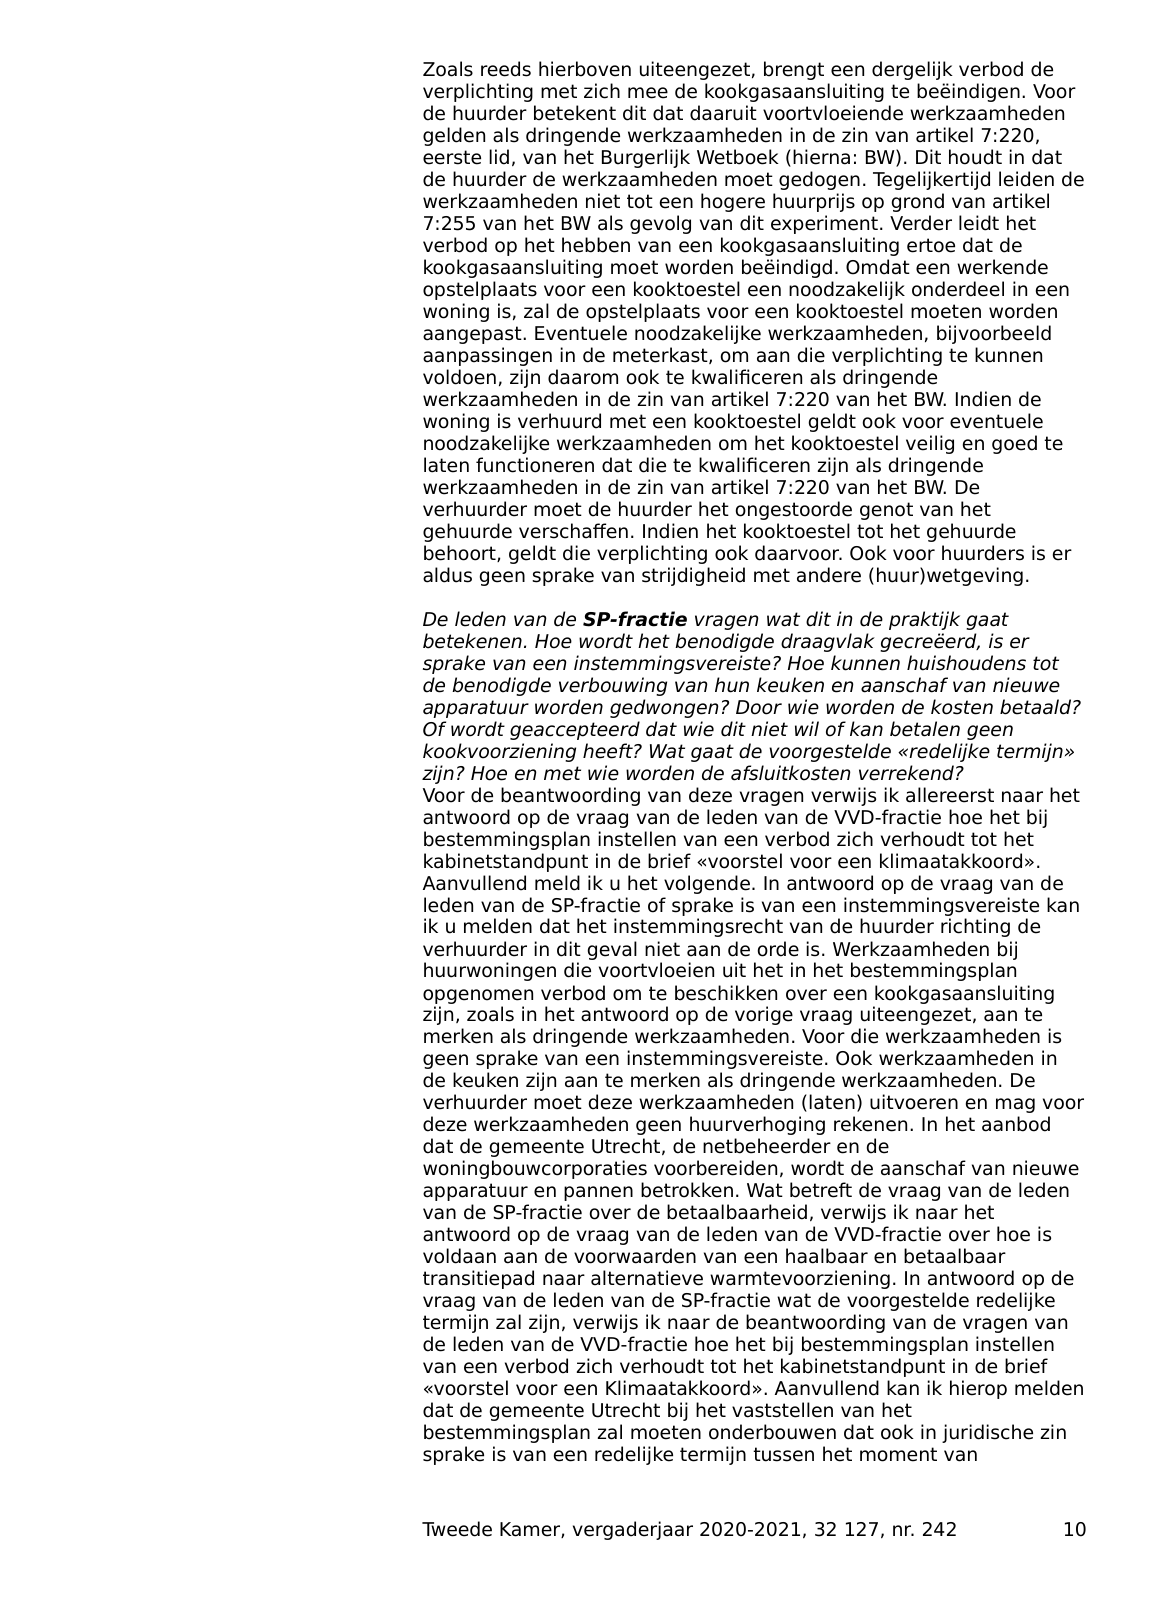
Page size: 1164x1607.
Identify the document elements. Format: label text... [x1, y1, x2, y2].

text Zoals reeds hierboven uiteengezet, brengt een dergelijk verbod de verplichting met zich mee de kookgasaansluiting te beëindigen. Voor de huurder betekent dit dat daaruit voortvloeiende werkzaamheden gelden als dringende werkzaamheden in de zin van artikel 7:220, eerste lid, van het Burgerlijk Wetboek (hierna: BW). Dit houdt in dat de huurder de werkzaamheden moet gedogen. Tegelijkertijd leiden de werkzaamheden niet tot een hogere huurprijs op grond van artikel 7:255 van het BW als gevolg van dit experiment. Verder leidt het verbod op het hebben van een kookgasaansluiting ertoe dat de kookgasaansluiting moet worden beëindigd. Omdat een werkende opstelplaats voor een kooktoestel een noodzakelijk onderdeel in een woning is, zal de opstelplaats voor een kooktoestel moeten worden aangepast. Eventuele noodzakelijke werkzaamheden, bijvoorbeeld aanpassingen in de meterkast, om aan die verplichting te kunnen voldoen, zijn daarom ook te kwalificeren als dringende werkzaamheden in de zin van artikel 7:220 van het BW. Indien de woning is verhuurd met een kooktoestel geldt ook voor eventuele noodzakelijke werkzaamheden om het kooktoestel veilig en goed te laten functioneren dat die te kwalificeren zijn als dringende werkzaamheden in de zin van artikel 7:220 van het BW. De verhuurder moet de huurder het ongestoorde genot van het gehuurde verschaffen. Indien het kooktoestel tot het gehuurde behoort, geldt die verplichting ook daarvoor. Ook voor huurders is er aldus geen sprake van strijdigheid met andere (huur)wetgeving. [422, 59, 1087, 587]
text Voor de beantwoording van deze vragen verwijs ik allereerst naar het antwoord op de vraag van de leden van de VVD-fractie hoe het bij bestemmingsplan instellen van een verbod zich verhoudt tot het kabinetstandpunt in de brief «voorstel voor een klimaatakkoord». Aanvullend meld ik u het volgende. In antwoord op de vraag van de leden van de SP-fractie of sprake is van een instemmingsvereiste kan ik u melden dat het instemmingsrecht van de huurder richting de verhuurder in dit geval niet aan de orde is. Werkzaamheden bij huurwoningen die voortvloeien uit het in het bestemmingsplan opgenomen verbod om te beschikken over een kookgasaansluiting zijn, zoals in het antwoord op de vorige vraag uiteengezet, aan te merken als dringende werkzaamheden. Voor die werkzaamheden is geen sprake van een instemmingsvereiste. Ook werkzaamheden in de keuken zijn aan te merken als dringende werkzaamheden. De verhuurder moet deze werkzaamheden (laten) uitvoeren en mag voor deze werkzaamheden geen huurverhoging rekenen. In het aanbod dat de gemeente Utrecht, de netbeheerder en de woningbouwcorporaties voorbereiden, wordt de aanschaf van nieuwe apparatuur en pannen betrokken. Wat betreft de vraag van de leden van de SP-fractie over de betaalbaarheid, verwijs ik naar het antwoord op de vraag van de leden van de VVD-fractie over hoe is voldaan aan de voorwaarden van een haalbaar en betaalbaar transitiepad naar alternatieve warmtevoorziening. In antwoord op de vraag van de leden van de SP-fractie wat de voorgestelde redelijke termijn zal zijn, verwijs ik naar de beantwoording van de vragen van de leden van de VVD-fractie hoe het bij bestemmingsplan instellen van een verbod zich verhoudt tot het kabinetstandpunt in de brief «voorstel voor een Klimaatakkoord». Aanvullend kan ik hierop melden dat de gemeente Utrecht bij het vaststellen van het bestemmingsplan zal moeten onderbouwen dat ook in juridische zin sprake is van een redelijke termijn tussen het moment van [422, 784, 1087, 1466]
text De leden van de SP-fractie vragen wat dit in de praktijk gaat betekenen. Hoe wordt het benodigde draagvlak gecreëerd, is er sprake van een instemmingsvereiste? Hoe kunnen huishoudens tot de benodigde verbouwing van hun keuken en aanschaf van nieuwe apparatuur worden gedwongen? Door wie worden de kosten betaald? Of wordt geaccepteerd dat wie dit niet wil of kan betalen geen kookvoorziening heeft? Wat gaat de voorgestelde «redelijke termijn» zijn? Hoe en met wie worden de afsluitkosten verrekend? [422, 609, 1087, 784]
